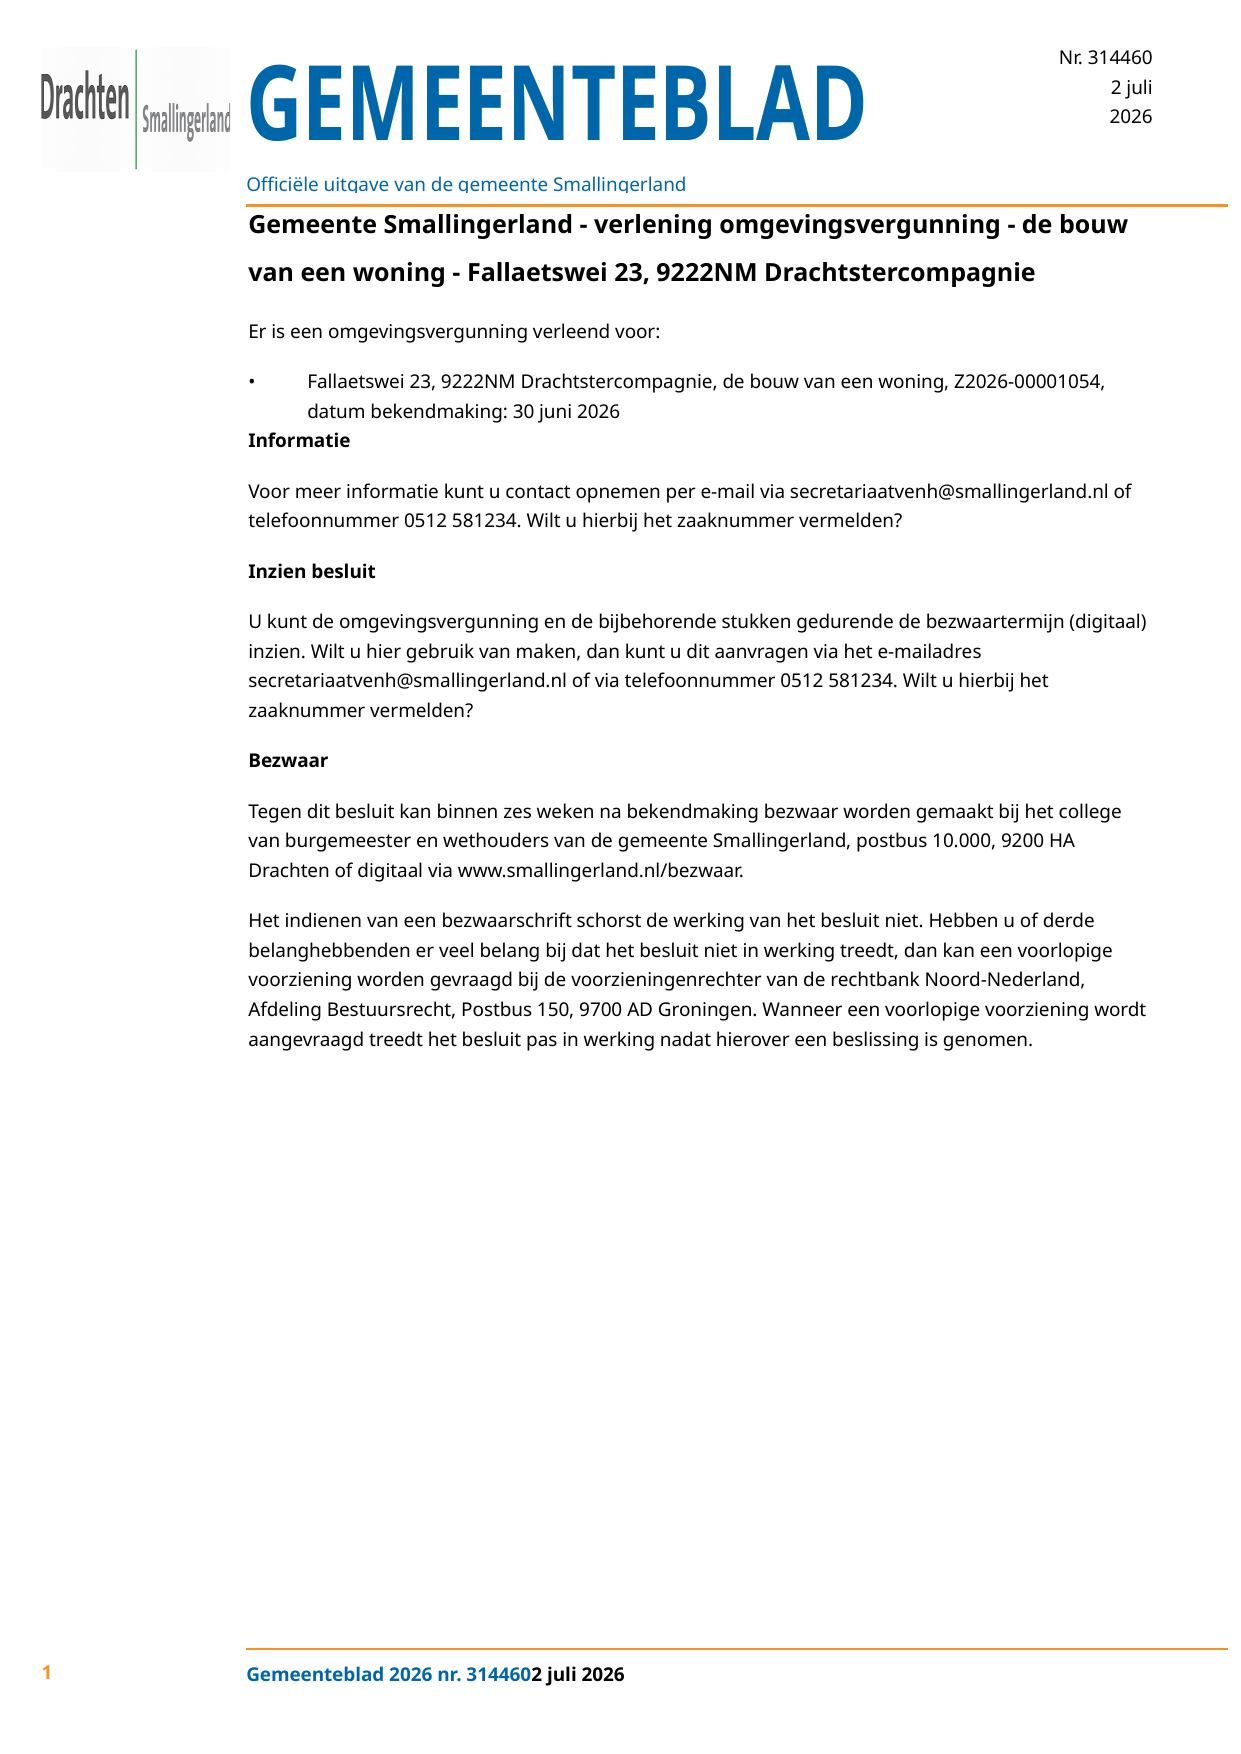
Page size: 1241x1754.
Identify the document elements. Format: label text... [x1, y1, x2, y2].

text Gemeente Smallingerland - verlening omgevingsvergunning - de bouw van een woning - Fallaetswei 23, 9222NM Drachtstercompagnie [248, 207, 1152, 288]
text Tegen dit besluit kan binnen zes weken na bekendmaking bezwaar worden gemaakt bij het college van burgemeester en wethouders van de gemeente Smallingerland, postbus 10.000, 9200 HA Drachten of digitaal via www.smallingerland.nl/bezwaar. [248, 798, 1152, 883]
text Bezwaar [248, 747, 1152, 773]
picture [41, 47, 231, 172]
text Voor meer informatie kunt u contact opnemen per e-mail via secretariaatvenh@smallingerland.nl of telefoonnummer 0512 581234. Wilt u hierbij het zaaknummer vermelden? [248, 478, 1152, 533]
text Inzien besluit [248, 558, 1152, 584]
text Er is een omgevingsvergunning verleend voor: [248, 318, 1152, 344]
text Het indienen van een bezwaarschrift schorst de werking van het besluit niet. Hebben u of derde belanghebbenden er veel belang bij dat het besluit niet in werking treedt, dan kan een voorlopige voorziening worden gevraagd bij de voorzieningenrechter van de rechtbank Noord-Nederland, Afdeling Bestuursrecht, Postbus 150, 9700 AD Groningen. Wanneer een voorlopige voorziening wordt aangevraagd treedt het besluit pas in werking nadat hierover een beslissing is genomen. [248, 907, 1152, 1052]
list Fallaetswei 23, 9222NM Drachtstercompagnie, de bouw van een woning, Z2026-00001054, datum bekendmaking: 30 juni 2026 [248, 368, 1152, 424]
text U kunt de omgevingsvergunning en de bijbehorende stukken gedurende de bezwaartermijn (digitaal) inzien. Wilt u hier gebruik van maken, dan kunt u dit aanvragen via het e-mailadres secretariaatvenh@smallingerland.nl of via telefoonnummer 0512 581234. Wilt u hierbij het zaaknummer vermelden? [248, 608, 1152, 723]
text Informatie [248, 427, 1152, 453]
